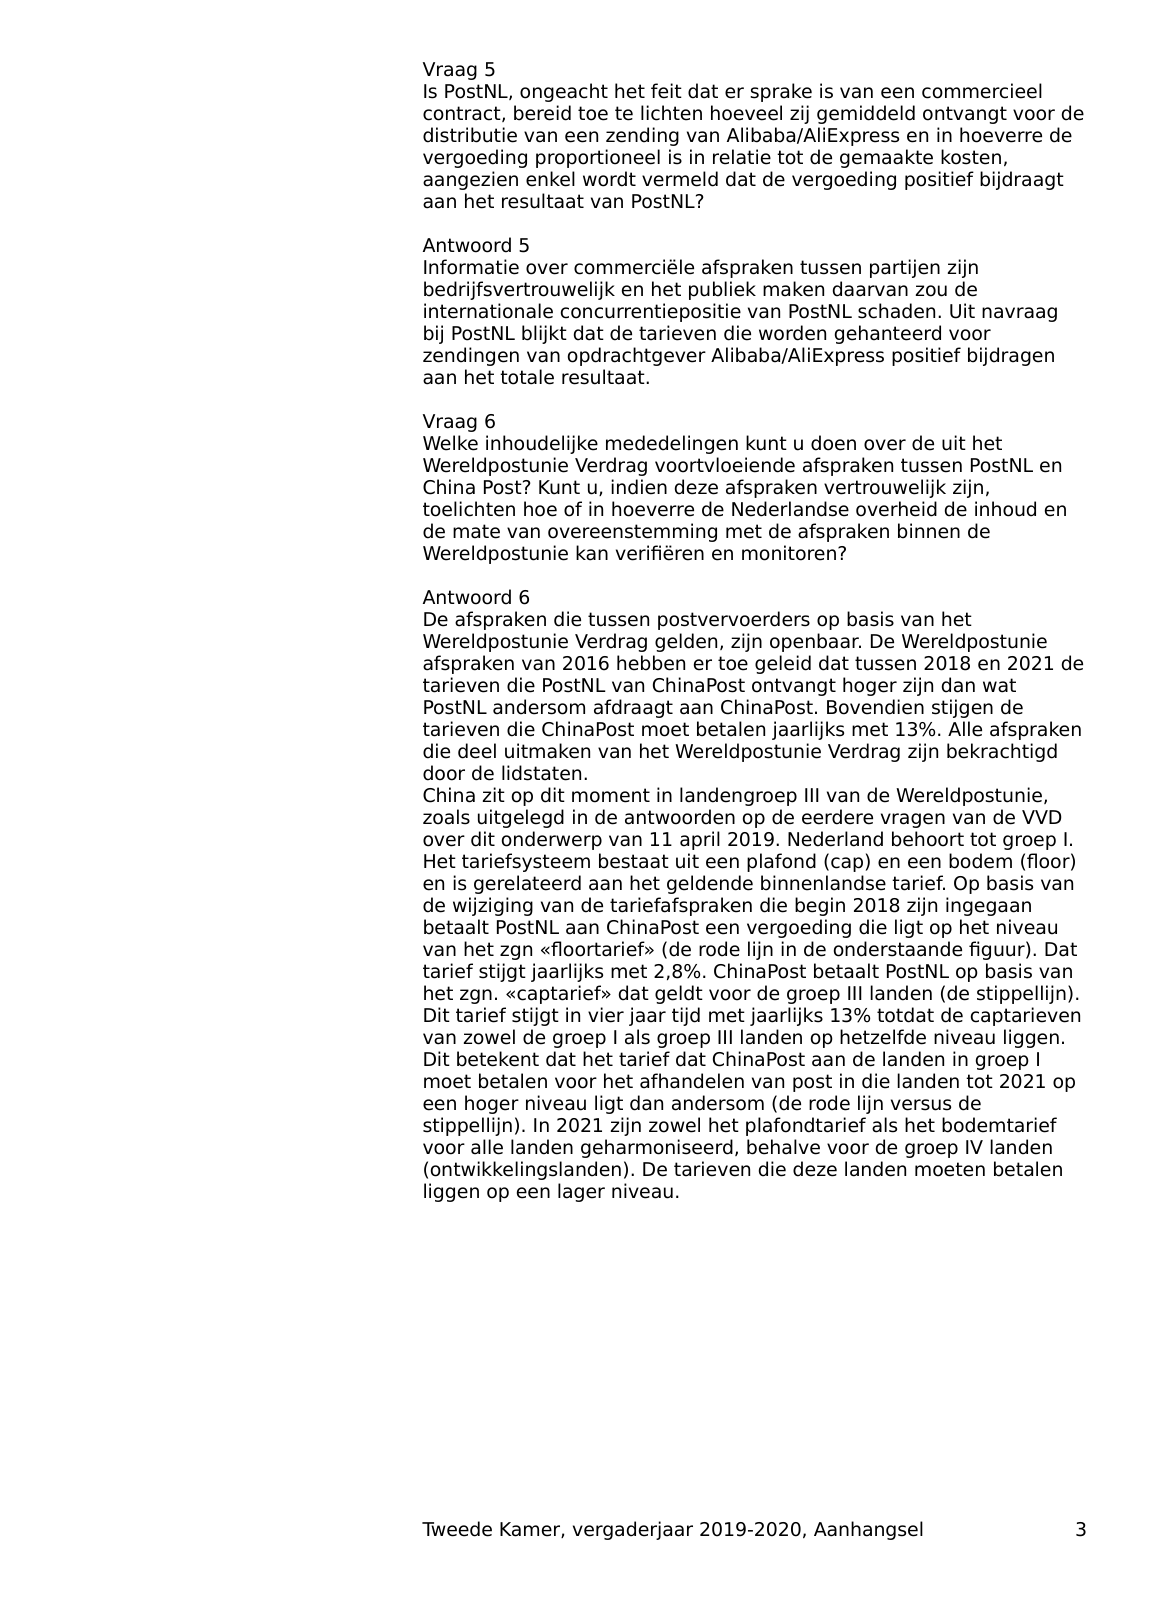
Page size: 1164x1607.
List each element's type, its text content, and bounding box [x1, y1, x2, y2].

text Antwoord 6 [422, 587, 1087, 609]
text De afspraken die tussen postvervoerders op basis van het Wereldpostunie Verdrag gelden, zijn openbaar. De Wereldpostunie afspraken van 2016 hebben er toe geleid dat tussen 2018 en 2021 de tarieven die PostNL van ChinaPost ontvangt hoger zijn dan wat PostNL andersom afdraagt aan ChinaPost. Bovendien stijgen de tarieven die ChinaPost moet betalen jaarlijks met 13%. Alle afspraken die deel uitmaken van het Wereldpostunie Verdrag zijn bekrachtigd door de lidstaten. [422, 609, 1087, 785]
text Vraag 5 [422, 59, 1087, 81]
text Antwoord 5 [422, 235, 1087, 257]
text Vraag 6 [422, 411, 1087, 433]
text Is PostNL, ongeacht het feit dat er sprake is van een commercieel contract, bereid toe te lichten hoeveel zij gemiddeld ontvangt voor de distributie van een zending van Alibaba/AliExpress en in hoeverre de vergoeding proportioneel is in relatie tot de gemaakte kosten, aangezien enkel wordt vermeld dat de vergoeding positief bijdraagt aan het resultaat van PostNL? [422, 81, 1087, 213]
text Welke inhoudelijke mededelingen kunt u doen over de uit het Wereldpostunie Verdrag voortvloeiende afspraken tussen PostNL en China Post? Kunt u, indien deze afspraken vertrouwelijk zijn, toelichten hoe of in hoeverre de Nederlandse overheid de inhoud en de mate van overeenstemming met de afspraken binnen de Wereldpostunie kan verifiëren en monitoren? [422, 433, 1087, 565]
text Informatie over commerciële afspraken tussen partijen zijn bedrijfsvertrouwelijk en het publiek maken daarvan zou de internationale concurrentiepositie van PostNL schaden. Uit navraag bij PostNL blijkt dat de tarieven die worden gehanteerd voor zendingen van opdrachtgever Alibaba/AliExpress positief bijdragen aan het totale resultaat. [422, 257, 1087, 389]
text China zit op dit moment in landengroep III van de Wereldpostunie, zoals uitgelegd in de antwoorden op de eerdere vragen van de VVD over dit onderwerp van 11 april 2019. Nederland behoort tot groep I. Het tariefsysteem bestaat uit een plafond (cap) en een bodem (floor) en is gerelateerd aan het geldende binnenlandse tarief. Op basis van de wijziging van de tariefafspraken die begin 2018 zijn ingegaan betaalt PostNL aan ChinaPost een vergoeding die ligt op het niveau van het zgn «floortarief» (de rode lijn in de onderstaande figuur). Dat tarief stijgt jaarlijks met 2,8%. ChinaPost betaalt PostNL op basis van het zgn. «captarief» dat geldt voor de groep III landen (de stippellijn). Dit tarief stijgt in vier jaar tijd met jaarlijks 13% totdat de captarieven van zowel de groep I als groep III landen op hetzelfde niveau liggen. Dit betekent dat het tarief dat ChinaPost aan de landen in groep I moet betalen voor het afhandelen van post in die landen tot 2021 op een hoger niveau ligt dan andersom (de rode lijn versus de stippellijn). In 2021 zijn zowel het plafondtarief als het bodemtarief voor alle landen geharmoniseerd, behalve voor de groep IV landen (ontwikkelingslanden). De tarieven die deze landen moeten betalen liggen op een lager niveau. [422, 785, 1087, 1203]
